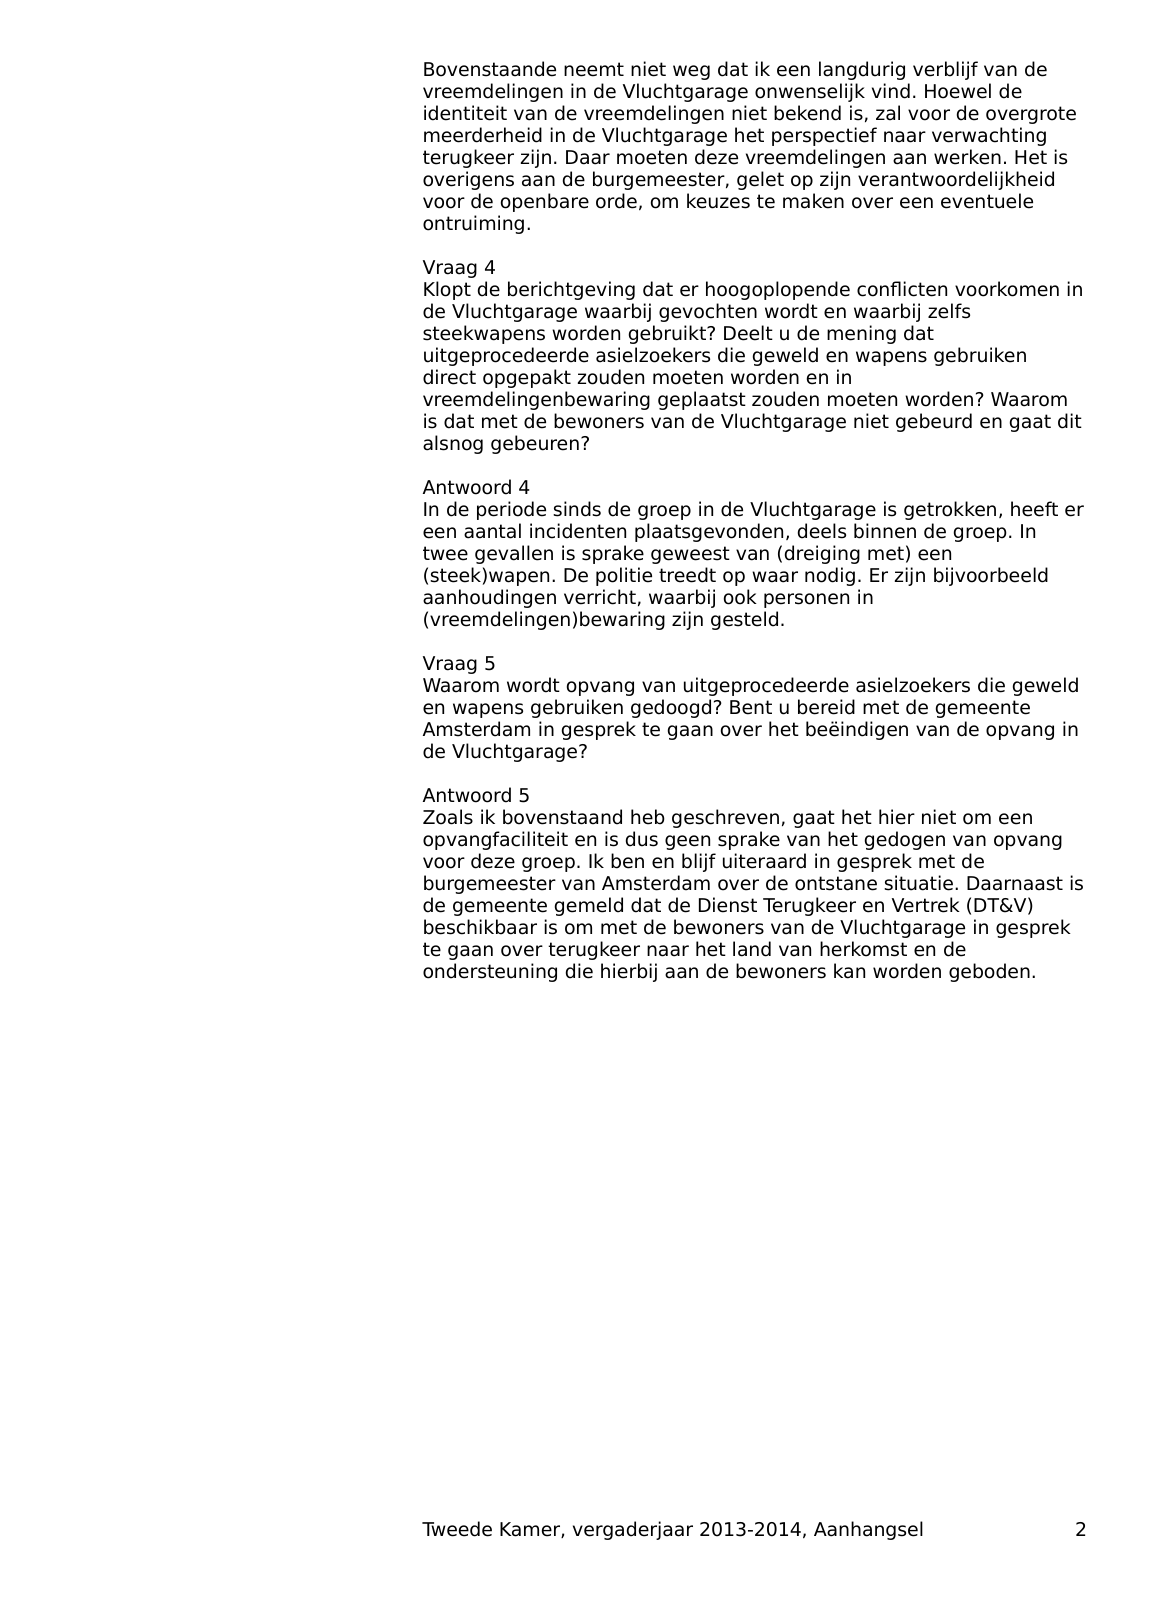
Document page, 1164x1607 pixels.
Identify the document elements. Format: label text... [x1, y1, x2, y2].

text In de periode sinds de groep in de Vluchtgarage is getrokken, heeft er een aantal incidenten plaatsgevonden, deels binnen de groep. In twee gevallen is sprake geweest van (dreiging met) een (steek)wapen. De politie treedt op waar nodig. Er zijn bijvoorbeeld aanhoudingen verricht, waarbij ook personen in (vreemdelingen)bewaring zijn gesteld. [422, 499, 1087, 631]
text Klopt de berichtgeving dat er hoogoplopende conflicten voorkomen in de Vluchtgarage waarbij gevochten wordt en waarbij zelfs steekwapens worden gebruikt? Deelt u de mening dat uitgeprocedeerde asielzoekers die geweld en wapens gebruiken direct opgepakt zouden moeten worden en in vreemdelingenbewaring geplaatst zouden moeten worden? Waarom is dat met de bewoners van de Vluchtgarage niet gebeurd en gaat dit alsnog gebeuren? [422, 279, 1087, 455]
text Antwoord 4 [422, 477, 1087, 499]
text Vraag 5 [422, 653, 1087, 675]
text Vraag 4 [422, 257, 1087, 279]
text Waarom wordt opvang van uitgeprocedeerde asielzoekers die geweld en wapens gebruiken gedoogd? Bent u bereid met de gemeente Amsterdam in gesprek te gaan over het beëindigen van de opvang in de Vluchtgarage? [422, 675, 1087, 763]
text Bovenstaande neemt niet weg dat ik een langdurig verblijf van de vreemdelingen in de Vluchtgarage onwenselijk vind. Hoewel de identiteit van de vreemdelingen niet bekend is, zal voor de overgrote meerderheid in de Vluchtgarage het perspectief naar verwachting terugkeer zijn. Daar moeten deze vreemdelingen aan werken. Het is overigens aan de burgemeester, gelet op zijn verantwoordelijkheid voor de openbare orde, om keuzes te maken over een eventuele ontruiming. [422, 59, 1087, 235]
text Zoals ik bovenstaand heb geschreven, gaat het hier niet om een opvangfaciliteit en is dus geen sprake van het gedogen van opvang voor deze groep. Ik ben en blijf uiteraard in gesprek met de burgemeester van Amsterdam over de ontstane situatie. Daarnaast is de gemeente gemeld dat de Dienst Terugkeer en Vertrek (DT&V) beschikbaar is om met de bewoners van de Vluchtgarage in gesprek te gaan over terugkeer naar het land van herkomst en de ondersteuning die hierbij aan de bewoners kan worden geboden. [422, 807, 1087, 983]
text Antwoord 5 [422, 785, 1087, 807]
